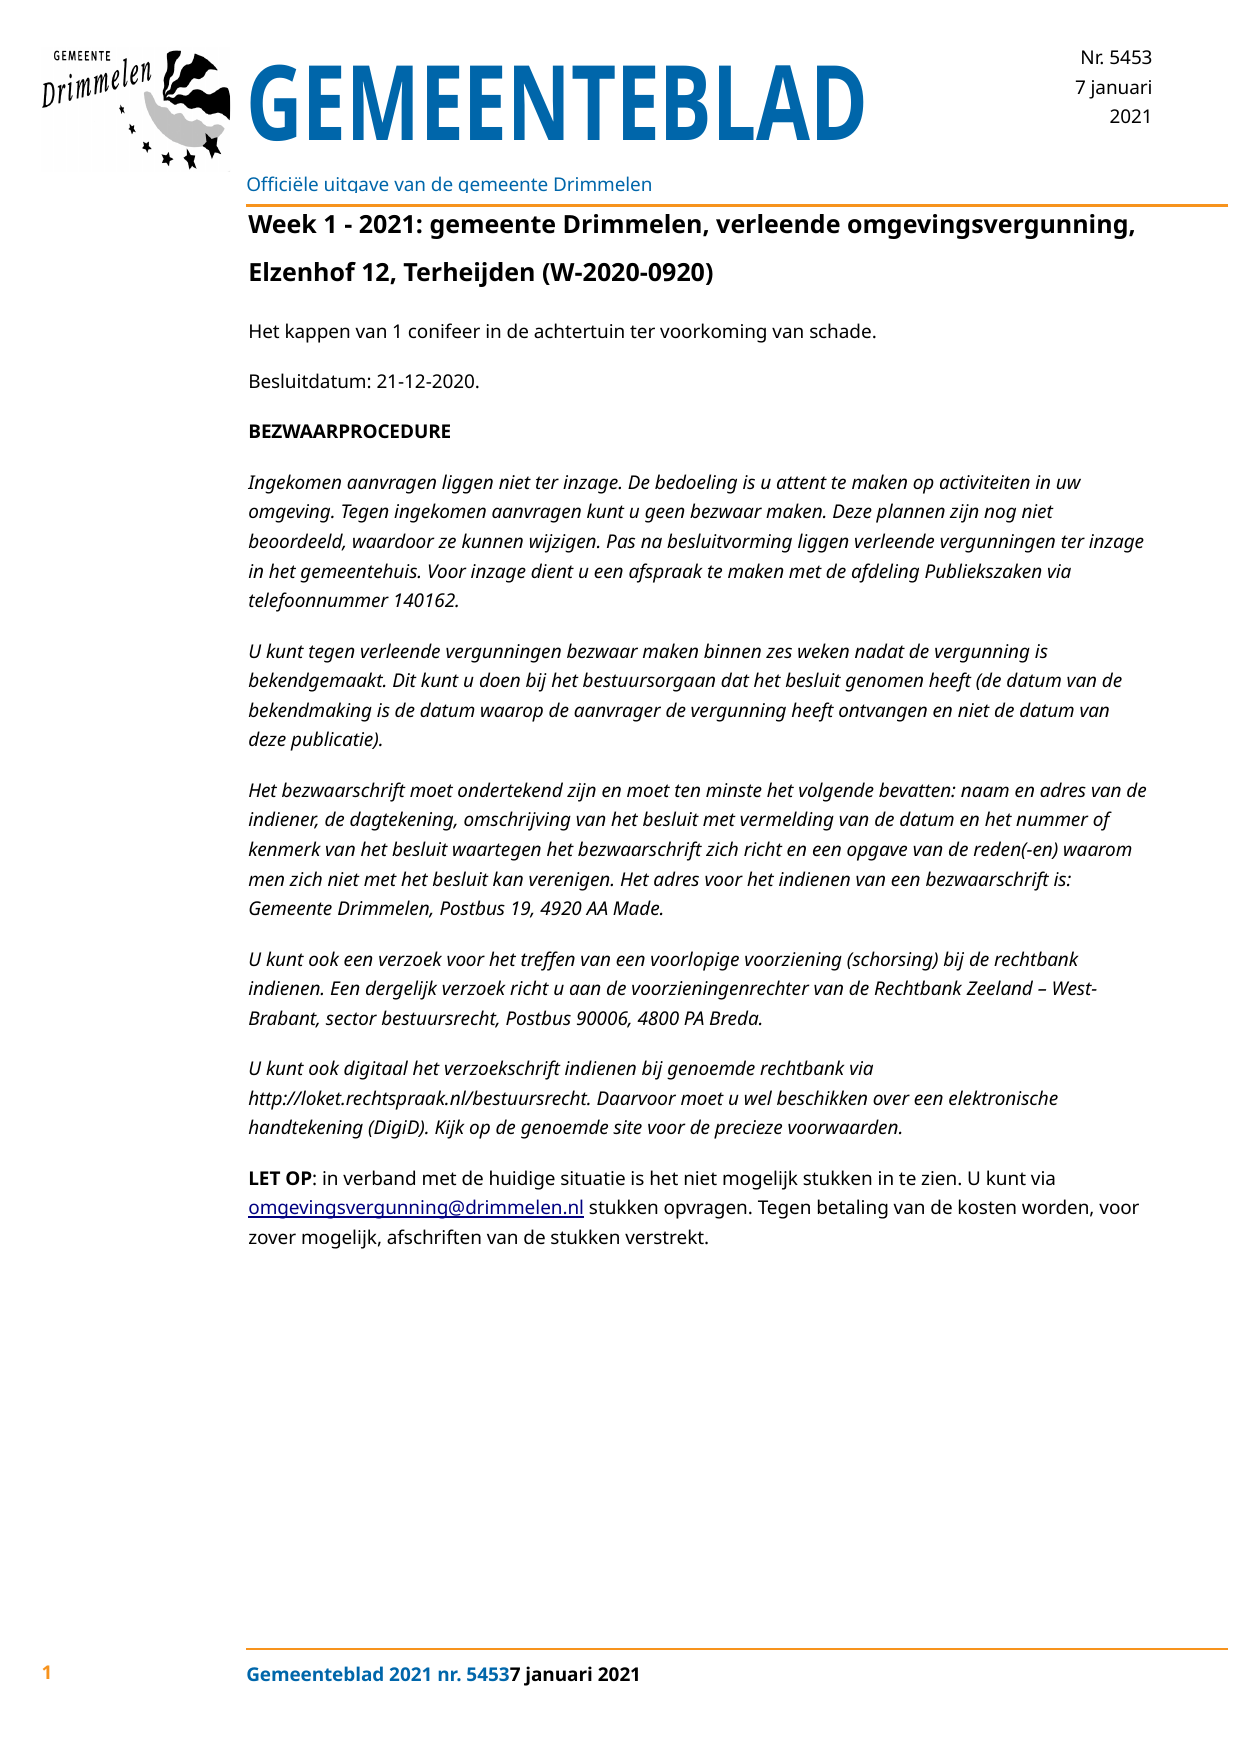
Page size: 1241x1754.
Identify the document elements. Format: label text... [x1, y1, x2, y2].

picture [41, 47, 231, 172]
text Week 1 - 2021: gemeente Drimmelen, verleende omgevingsvergunning, Elzenhof 12, Terheijden (W-2020-0920) [248, 207, 1152, 288]
text U kunt ook digitaal het verzoekschrift indienen bij genoemde rechtbank via http://loket.rechtspraak.nl/bestuursrecht. Daarvoor moet u wel beschikken over een elektronische handtekening (DigiD). Kijk op de genoemde site voor de precieze voorwaarden. [248, 1055, 1152, 1140]
text Ingekomen aanvragen liggen niet ter inzage. De bedoeling is u attent te maken op activiteiten in uw omgeving. Tegen ingekomen aanvragen kunt u geen bezwaar maken. Deze plannen zijn nog niet beoordeeld, waardoor ze kunnen wijzigen. Pas na besluitvorming liggen verleende vergunningen ter inzage in het gemeentehuis. Voor inzage dient u een afspraak te maken met de afdeling Publiekszaken via telefoonnummer 140162. [248, 469, 1152, 613]
text Het kappen van 1 conifeer in de achtertuin ter voorkoming van schade. [248, 318, 1152, 344]
text U kunt ook een verzoek voor het treffen van een voorlopige voorziening (schorsing) bij de rechtbank indienen. Een dergelijk verzoek richt u aan de voorzieningenrechter van de Rechtbank Zeeland – West-Brabant, sector bestuursrecht, Postbus 90006, 4800 PA Breda. [248, 946, 1152, 1031]
text U kunt tegen verleende vergunningen bezwaar maken binnen zes weken nadat de vergunning is bekendgemaakt. Dit kunt u doen bij het bestuursorgaan dat het besluit genomen heeft (de datum van de bekendmaking is de datum waarop de aanvrager de vergunning heeft ontvangen en niet de datum van deze publicatie). [248, 638, 1152, 752]
text Het bezwaarschrift moet ondertekend zijn en moet ten minste het volgende bevatten: naam en adres van de indiener, de dagtekening, omschrijving van het besluit met vermelding van de datum en het nummer of kenmerk van het besluit waartegen het bezwaarschrift zich richt en een opgave van de reden(-en) waarom men zich niet met het besluit kan verenigen. Het adres voor het indienen van een bezwaarschrift is: Gemeente Drimmelen, Postbus 19, 4920 AA Made. [248, 777, 1152, 921]
text BEZWAARPROCEDURE [248, 419, 1152, 444]
text LET OP: in verband met de huidige situatie is het niet mogelijk stukken in te zien. U kunt via omgevingsvergunning@drimmelen.nl stukken opvragen. Tegen betaling van de kosten worden, voor zover mogelijk, afschriften van de stukken verstrekt. [248, 1165, 1152, 1250]
text Besluitdatum: 21-12-2020. [248, 368, 1152, 394]
